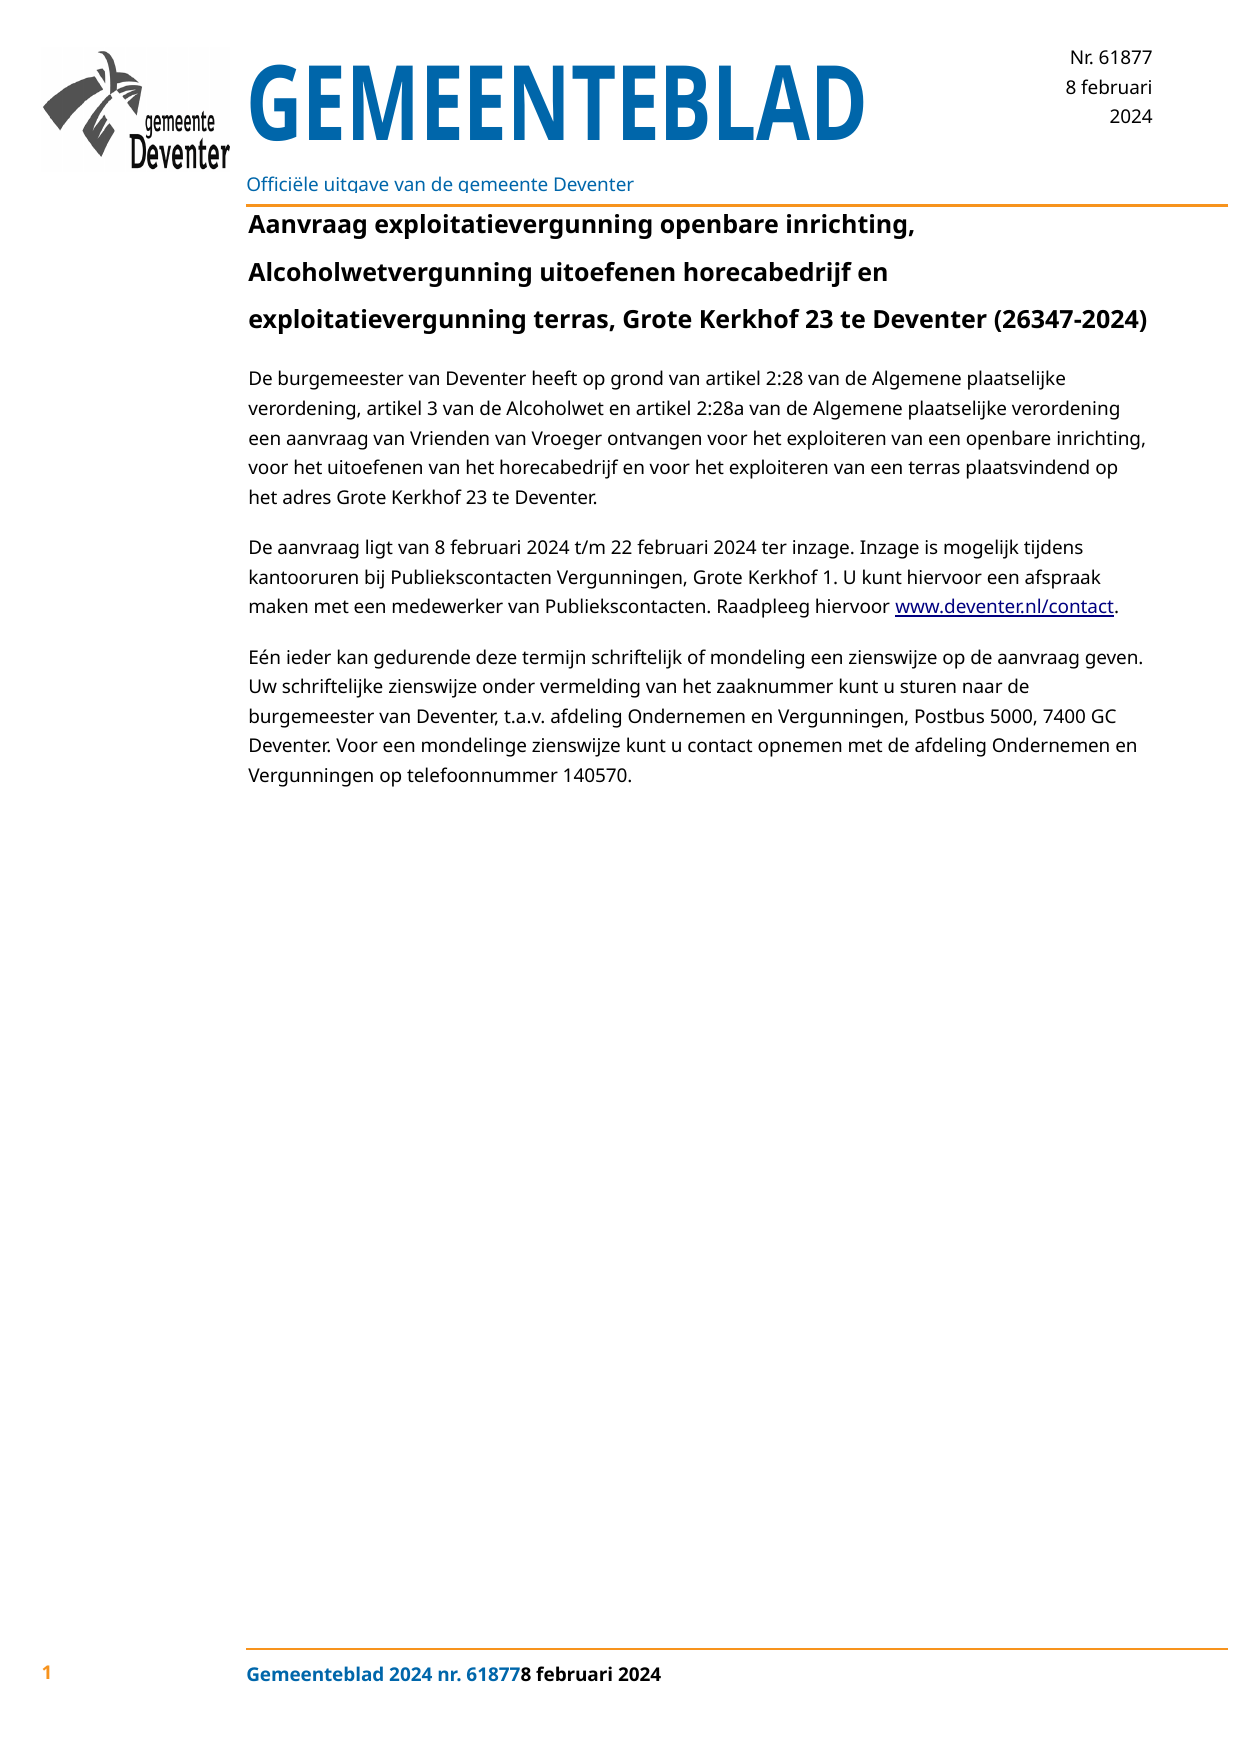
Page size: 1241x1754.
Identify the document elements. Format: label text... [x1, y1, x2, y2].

text Aanvraag exploitatievergunning openbare inrichting, Alcoholwetvergunning uitoefenen horecabedrijf en exploitatievergunning terras, Grote Kerkhof 23 te Deventer (26347-2024) [248, 207, 1152, 336]
text De burgemeester van Deventer heeft op grond van artikel 2:28 van de Algemene plaatselijke verordening, artikel 3 van de Alcoholwet en artikel 2:28a van de Algemene plaatselijke verordening een aanvraag van Vrienden van Vroeger ontvangen voor het exploiteren van een openbare inrichting, voor het uitoefenen van het horecabedrijf en voor het exploiteren van een terras plaatsvindend op het adres Grote Kerkhof 23 te Deventer. [248, 366, 1152, 509]
text De aanvraag ligt van 8 februari 2024 t/m 22 februari 2024 ter inzage. Inzage is mogelijk tijdens kantooruren bij Publiekscontacten Vergunningen, Grote Kerkhof 1. U kunt hiervoor een afspraak maken met een medewerker van Publiekscontacten. Raadpleeg hiervoor www.deventer.nl/contact. [248, 534, 1152, 619]
text Eén ieder kan gedurende deze termijn schriftelijk of mondeling een zienswijze op de aanvraag geven. Uw schriftelijke zienswijze onder vermelding van het zaaknummer kunt u sturen naar de burgemeester van Deventer, t.a.v. afdeling Ondernemen en Vergunningen, Postbus 5000, 7400 GC Deventer. Voor een mondelinge zienswijze kunt u contact opnemen met de afdeling Ondernemen en Vergunningen op telefoonnummer 140570. [248, 644, 1152, 788]
picture [41, 47, 231, 172]
